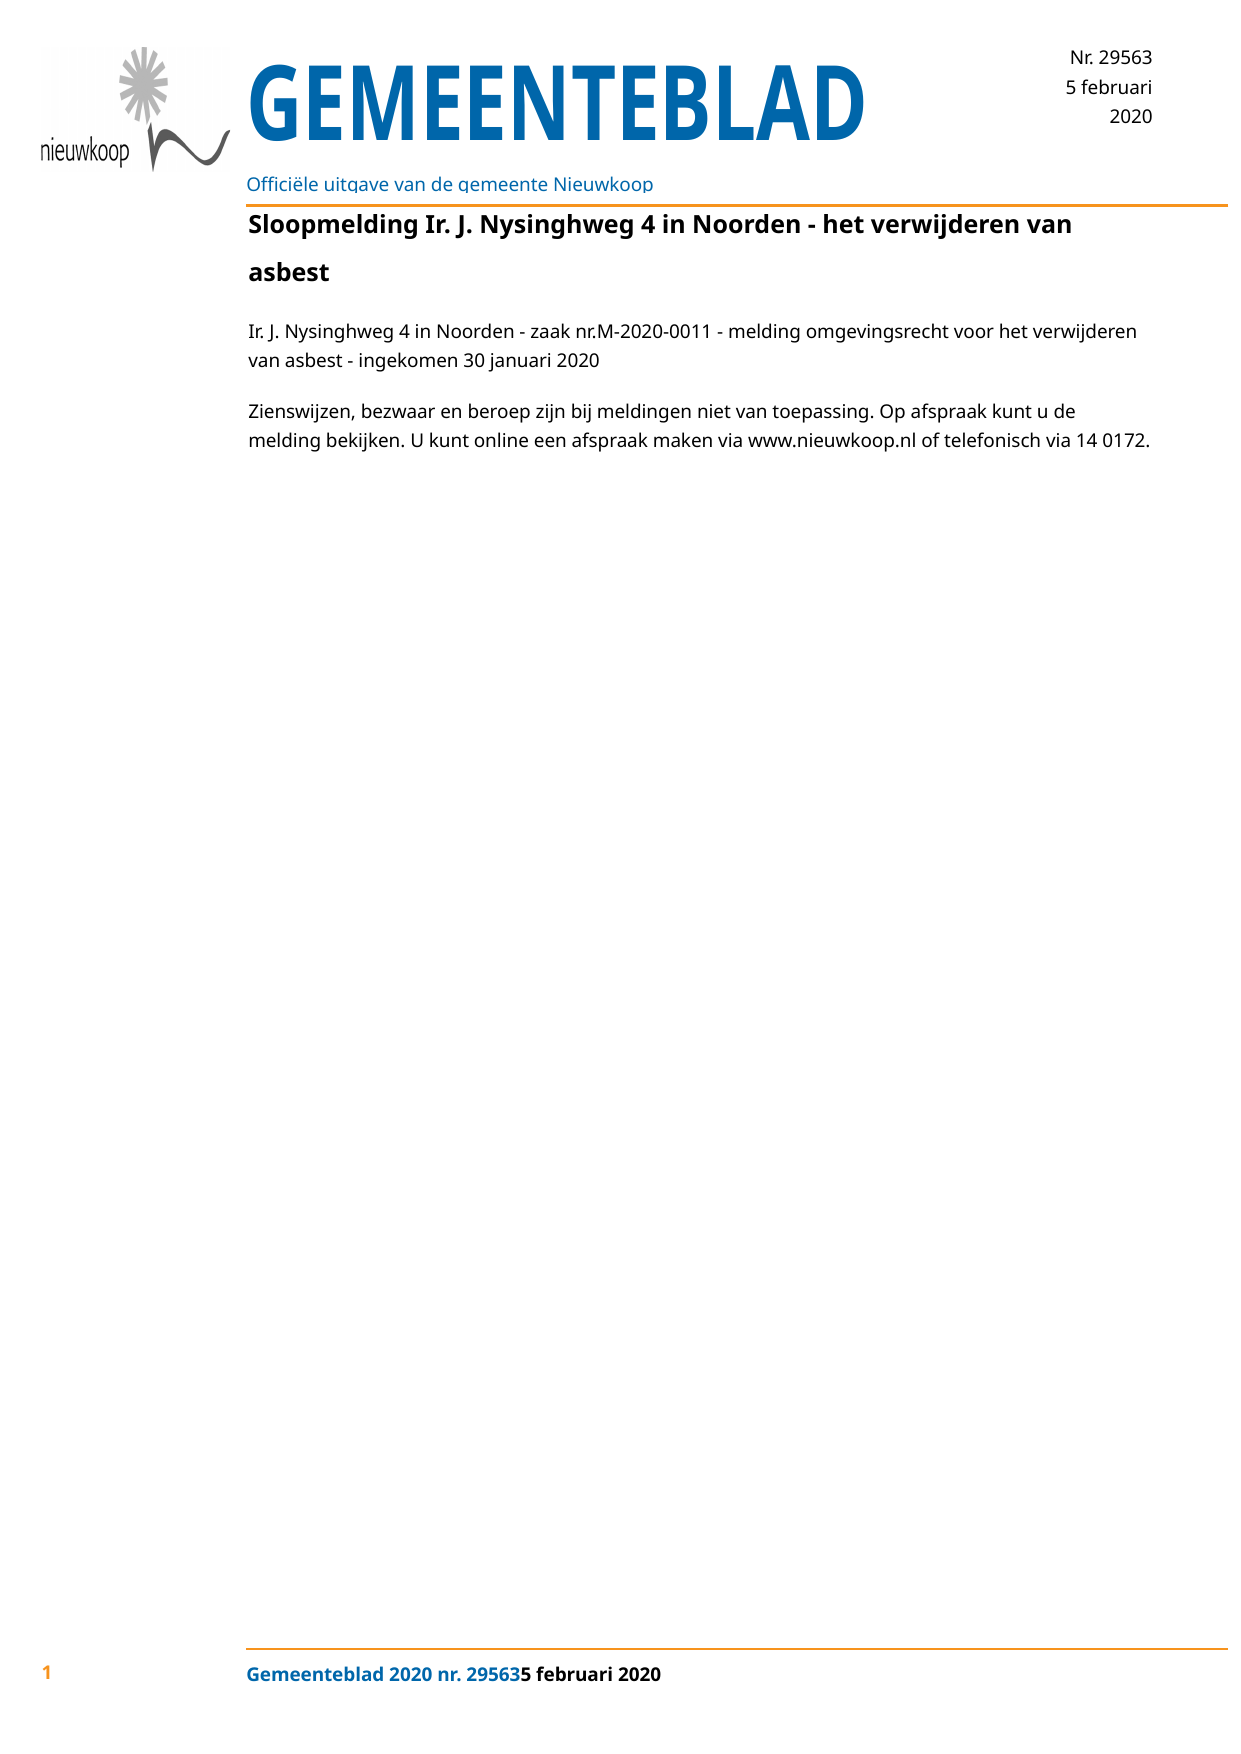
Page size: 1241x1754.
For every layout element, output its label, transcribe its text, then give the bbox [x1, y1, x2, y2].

text Ir. J. Nysinghweg 4 in Noorden - zaak nr.M-2020-0011 - melding omgevingsrecht voor het verwijderen van asbest - ingekomen 30 januari 2020 [248, 318, 1152, 373]
text Sloopmelding Ir. J. Nysinghweg 4 in Noorden - het verwijderen van asbest [248, 207, 1152, 288]
picture [41, 47, 231, 172]
text Zienswijzen, bezwaar en beroep zijn bij meldingen niet van toepassing. Op afspraak kunt u de melding bekijken. U kunt online een afspraak maken via www.nieuwkoop.nl of telefonisch via 14 0172. [248, 398, 1152, 453]
